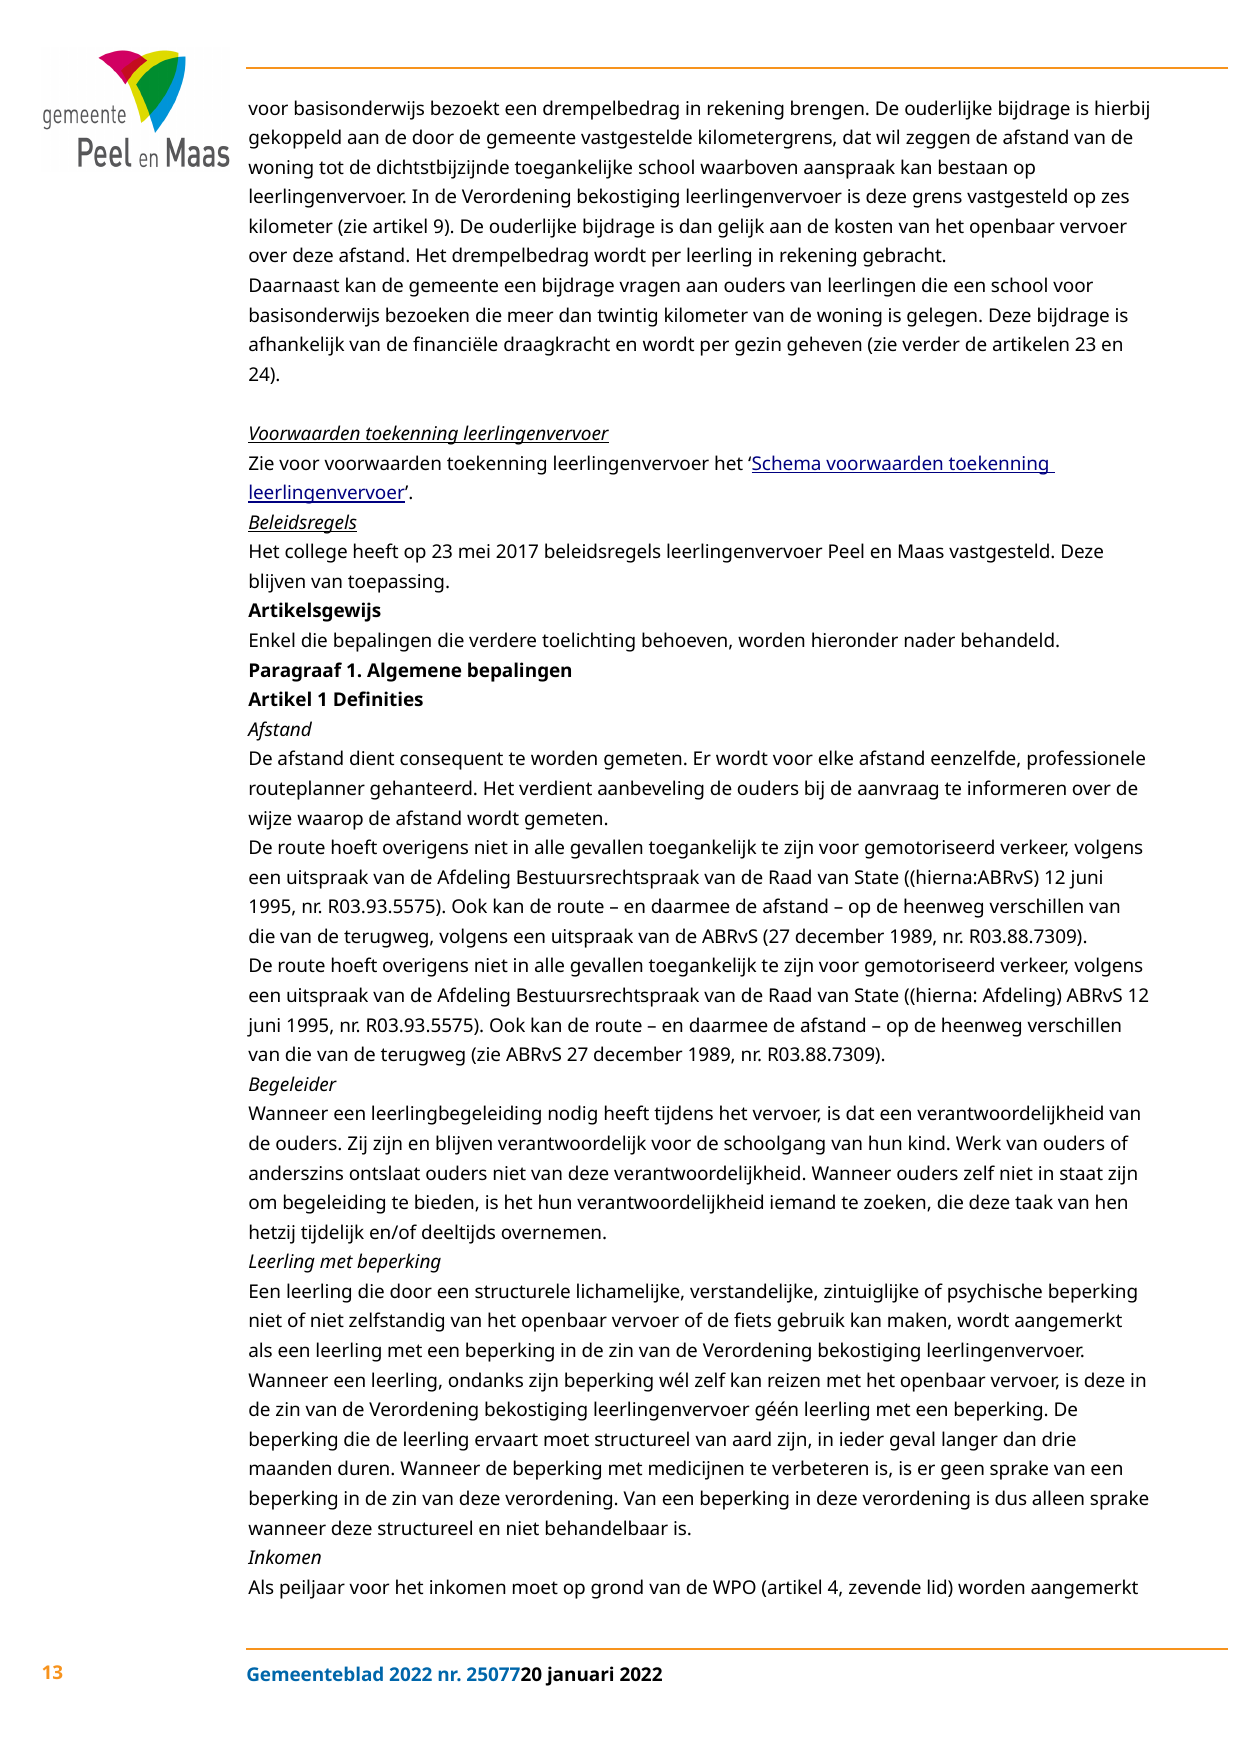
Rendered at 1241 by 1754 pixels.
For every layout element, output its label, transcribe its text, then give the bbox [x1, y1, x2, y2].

text Leerling met beperking [248, 1248, 1152, 1274]
text Begeleider [248, 1071, 1152, 1097]
picture [41, 47, 231, 172]
text Paragraaf 1. Algemene bepalingen [248, 657, 1152, 683]
text Wanneer een leerling, ondanks zijn beperking wél zelf kan reizen met het openbaar vervoer, is deze in de zin van de Verordening bekostiging leerlingenvervoer géén leerling met een beperking. De beperking die de leerling ervaart moet structureel van aard zijn, in ieder geval langer dan drie maanden duren. Wanneer de beperking met medicijnen te verbeteren is, is er geen sprake van een beperking in de zin van deze verordening. Van een beperking in deze verordening is dus alleen sprake wanneer deze structureel en niet behandelbaar is. [248, 1367, 1152, 1541]
text Een leerling die door een structurele lichamelijke, verstandelijke, zintuiglijke of psychische beperking niet of niet zelfstandig van het openbaar vervoer of de fiets gebruik kan maken, wordt aangemerkt als een leerling met een beperking in de zin van de Verordening bekostiging leerlingenvervoer. [248, 1278, 1152, 1363]
text Zie voor voorwaarden toekenning leerlingenvervoer het ‘Schema voorwaarden toekenning leerlingenvervoer’. [248, 450, 1152, 505]
text De afstand dient consequent te worden gemeten. Er wordt voor elke afstand eenzelfde, professionele routeplanner gehanteerd. Het verdient aanbeveling de ouders bij de aanvraag te informeren over de wijze waarop de afstand wordt gemeten. [248, 746, 1152, 831]
text Enkel die bepalingen die verdere toelichting behoeven, worden hieronder nader behandeld. [248, 627, 1152, 653]
text Het college heeft op 23 mei 2017 beleidsregels leerlingenvervoer Peel en Maas vastgesteld. Deze blijven van toepassing. [248, 538, 1152, 594]
text Daarnaast kan de gemeente een bijdrage vragen aan ouders van leerlingen die een school voor basisonderwijs bezoeken die meer dan twintig kilometer van de woning is gelegen. Deze bijdrage is afhankelijk van de financiële draagkracht en wordt per gezin geheven (zie verder de artikelen 23 en 24). [248, 272, 1152, 387]
text De route hoeft overigens niet in alle gevallen toegankelijk te zijn voor gemotoriseerd verkeer, volgens een uitspraak van de Afdeling Bestuursrechtspraak van de Raad van State ((hierna: Afdeling) ABRvS 12 juni 1995, nr. R03.93.5575). Ook kan de route – en daarmee de afstand – op de heenweg verschillen van die van de terugweg (zie ABRvS 27 december 1989, nr. R03.88.7309). [248, 953, 1152, 1067]
text Als peiljaar voor het inkomen moet op grond van de WPO (artikel 4, zevende lid) worden aangemerkt [248, 1574, 1152, 1600]
text Afstand [248, 716, 1152, 742]
text Voorwaarden toekenning leerlingenvervoer [248, 420, 1152, 446]
text Artikelsgewijs [248, 598, 1152, 623]
text voor basisonderwijs bezoekt een drempelbedrag in rekening brengen. De ouderlijke bijdrage is hierbij gekoppeld aan de door de gemeente vastgestelde kilometergrens, dat wil zeggen de afstand van de woning tot de dichtstbijzijnde toegankelijke school waarboven aanspraak kan bestaan op leerlingenvervoer. In de Verordening bekostiging leerlingenvervoer is deze grens vastgesteld op zes kilometer (zie artikel 9). De ouderlijke bijdrage is dan gelijk aan de kosten van het openbaar vervoer over deze afstand. Het drempelbedrag wordt per leerling in rekening gebracht. [248, 95, 1152, 268]
text Inkomen [248, 1544, 1152, 1570]
text Wanneer een leerlingbegeleiding nodig heeft tijdens het vervoer, is dat een verantwoordelijkheid van de ouders. Zij zijn en blijven verantwoordelijk voor de schoolgang van hun kind. Werk van ouders of anderszins ontslaat ouders niet van deze verantwoordelijkheid. Wanneer ouders zelf niet in staat zijn om begeleiding te bieden, is het hun verantwoordelijkheid iemand te zoeken, die deze taak van hen hetzij tijdelijk en/of deeltijds overnemen. [248, 1101, 1152, 1245]
text De route hoeft overigens niet in alle gevallen toegankelijk te zijn voor gemotoriseerd verkeer, volgens een uitspraak van de Afdeling Bestuursrechtspraak van de Raad van State ((hierna:ABRvS) 12 juni 1995, nr. R03.93.5575). Ook kan de route – en daarmee de afstand – op de heenweg verschillen van die van de terugweg, volgens een uitspraak van de ABRvS (27 december 1989, nr. R03.88.7309). [248, 834, 1152, 949]
text Artikel 1 Definities [248, 686, 1152, 712]
text Beleidsregels [248, 509, 1152, 535]
